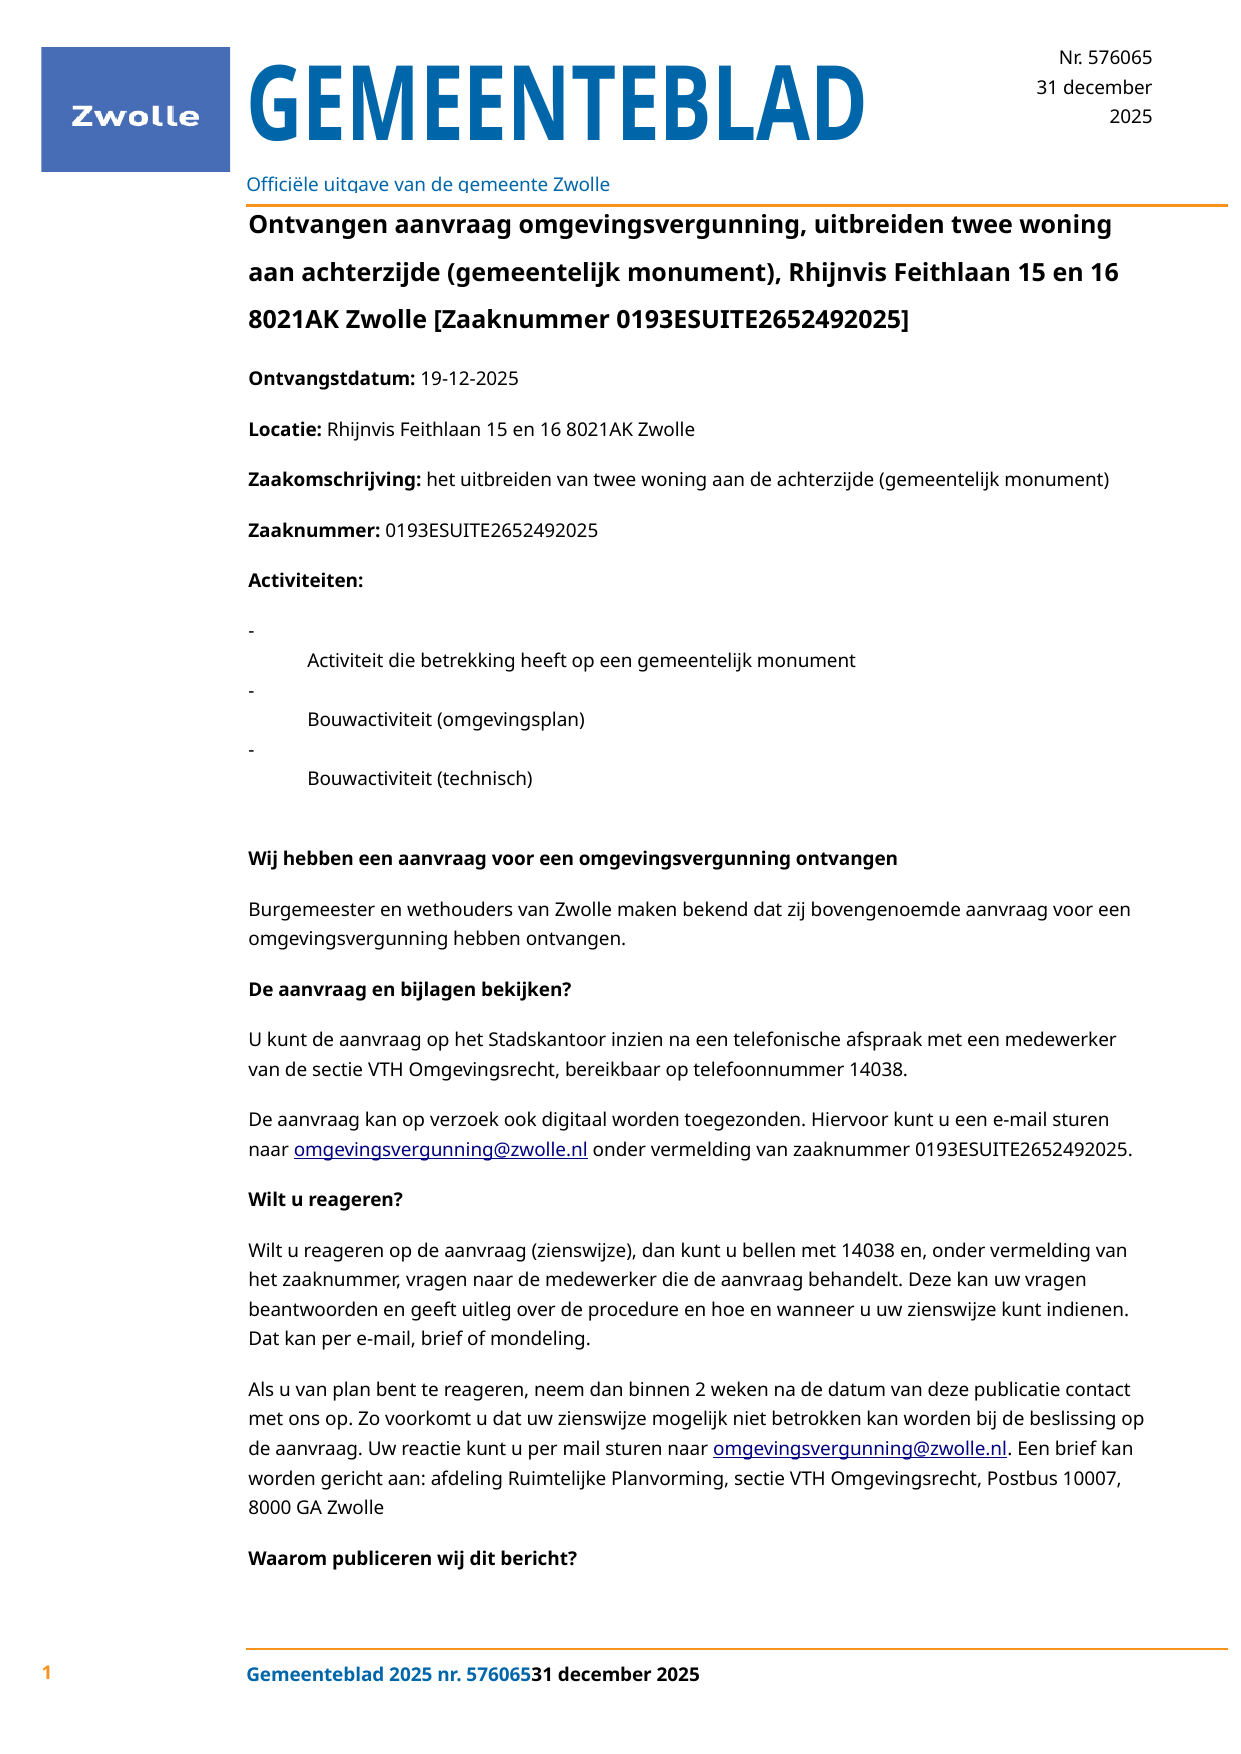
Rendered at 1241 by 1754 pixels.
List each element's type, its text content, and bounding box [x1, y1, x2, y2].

text U kunt de aanvraag op het Stadskantoor inzien na een telefonische afspraak met een medewerker van de sectie VTH Omgevingsrecht, bereikbaar op telefoonnummer 14038. [248, 1026, 1152, 1082]
text Wilt u reageren? [248, 1186, 1152, 1212]
text De aanvraag kan op verzoek ook digitaal worden toegezonden. Hiervoor kunt u een e-mail sturen naar omgevingsvergunning@zwolle.nl onder vermelding van zaaknummer 0193ESUITE2652492025. [248, 1106, 1152, 1162]
text De aanvraag en bijlagen bekijken? [248, 976, 1152, 1002]
text Ontvangstdatum: 19-12-2025 [248, 366, 1152, 391]
text Activiteiten: [248, 567, 1152, 593]
text Zaaknummer: 0193ESUITE2652492025 [248, 517, 1152, 542]
list Activiteit die betrekking heeft op een gemeentelijk monument [248, 647, 1152, 673]
text Zaakomschrijving: het uitbreiden van twee woning aan de achterzijde (gemeentelijk monument) [248, 466, 1152, 492]
text Burgemeester en wethouders van Zwolle maken bekend dat zij bovengenoemde aanvraag voor een omgevingsvergunning hebben ontvangen. [248, 896, 1152, 951]
text Als u van plan bent te reageren, neem dan binnen 2 weken na de datum van deze publicatie contact met ons op. Zo voorkomt u dat uw zienswijze mogelijk niet betrokken kan worden bij de beslissing op de aanvraag. Uw reactie kunt u per mail sturen naar omgevingsvergunning@zwolle.nl. Een brief kan worden gericht aan: afdeling Ruimtelijke Planvorming, sectie VTH Omgevingsrecht, Postbus 10007, 8000 GA Zwolle [248, 1376, 1152, 1520]
text Wilt u reageren op de aanvraag (zienswijze), dan kunt u bellen met 14038 en, onder vermelding van het zaaknummer, vragen naar de medewerker die de aanvraag behandelt. Deze kan uw vragen beantwoorden en geeft uitleg over de procedure en hoe en wanneer u uw zienswijze kunt indienen. Dat kan per e-mail, brief of mondeling. [248, 1237, 1152, 1351]
picture [41, 47, 231, 172]
text Waarom publiceren wij dit bericht? [248, 1545, 1152, 1570]
text Wij hebben een aanvraag voor een omgevingsvergunning ontvangen [248, 846, 1152, 871]
text Locatie: Rhijnvis Feithlaan 15 en 16 8021AK Zwolle [248, 416, 1152, 442]
list Bouwactiviteit (omgevingsplan) [248, 706, 1152, 732]
list Bouwactiviteit (technisch) [248, 766, 1152, 791]
text Ontvangen aanvraag omgevingsvergunning, uitbreiden twee woning aan achterzijde (gemeentelijk monument), Rhijnvis Feithlaan 15 en 16 8021AK Zwolle [Zaaknummer 0193ESUITE2652492025] [248, 207, 1152, 336]
